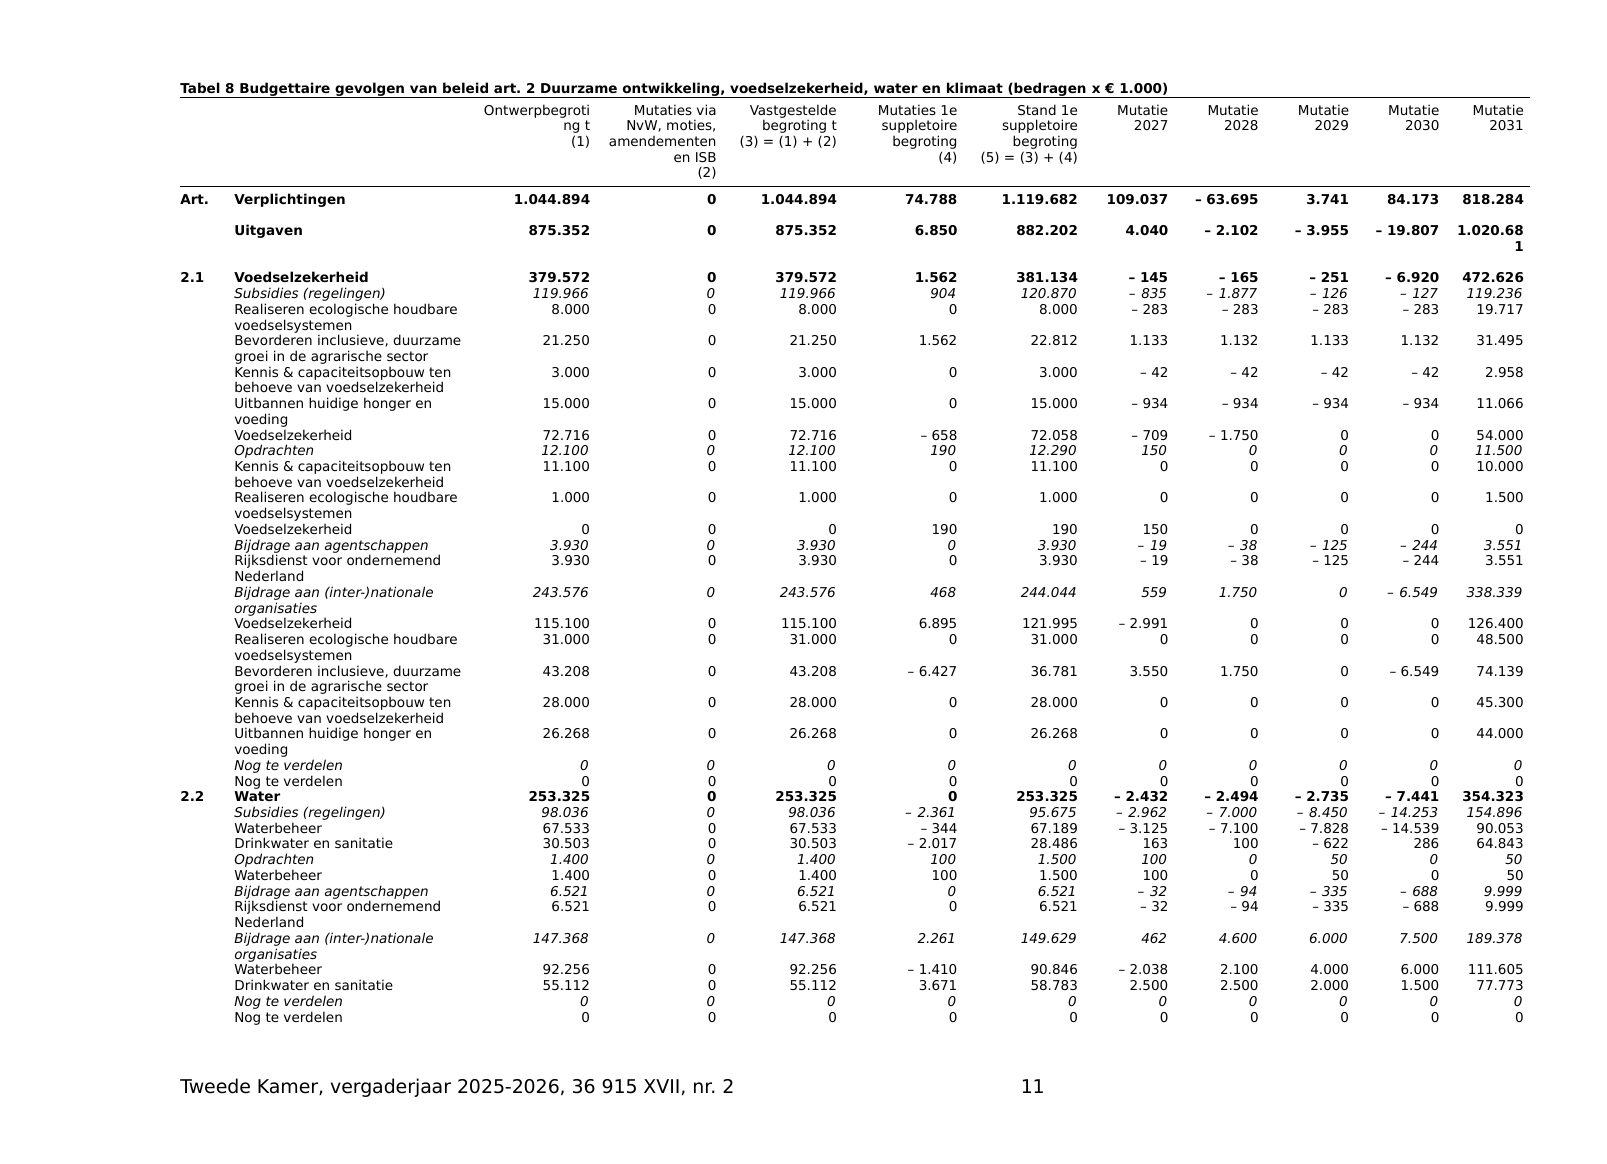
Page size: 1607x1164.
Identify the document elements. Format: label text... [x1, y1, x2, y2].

table_cell 30.503 [722, 836, 843, 852]
table_cell Drinkwater en sanitatie [228, 836, 475, 852]
table_cell [228, 254, 475, 270]
table_cell – 244 [1355, 538, 1445, 553]
table_cell 0 [1174, 616, 1264, 632]
table_cell [1445, 254, 1529, 270]
table_cell – 38 [1174, 553, 1264, 585]
table_cell [180, 663, 228, 695]
table_cell – 934 [1264, 396, 1355, 427]
table_cell Kennis & capaciteitsopbouw ten behoeve van voedselzekerheid [228, 459, 475, 490]
table_cell 90.053 [1445, 821, 1529, 836]
table_cell Mutaties 1e suppletoire begroting (4) [843, 98, 963, 186]
table_cell 0 [1264, 758, 1355, 773]
table_cell 15.000 [722, 396, 843, 427]
table_cell 64.843 [1445, 836, 1529, 852]
table_cell 0 [596, 522, 722, 537]
table_cell – 934 [1084, 396, 1174, 427]
table_cell 0 [1264, 585, 1355, 616]
table_cell 67.189 [963, 821, 1083, 836]
table_cell 6.521 [963, 899, 1083, 931]
table_cell 1.000 [475, 490, 596, 522]
table_cell [180, 852, 228, 868]
table_cell 0 [1264, 774, 1355, 789]
table_cell [180, 459, 228, 490]
table_cell Bijdrage aan (inter-)nationale organisaties [228, 585, 475, 616]
table_cell Waterbeheer [228, 821, 475, 836]
table_cell 0 [475, 774, 596, 789]
table_cell – 19 [1084, 538, 1174, 553]
table_cell 0 [596, 726, 722, 758]
table_cell [180, 962, 228, 978]
table_cell 0 [596, 538, 722, 553]
table_cell 0 [963, 994, 1083, 1009]
table_cell [180, 302, 228, 333]
table_cell – 125 [1264, 553, 1355, 585]
table_cell 0 [596, 962, 722, 978]
table_cell 0 [596, 616, 722, 632]
table_cell – 3.125 [1084, 821, 1174, 836]
table_cell Subsidies (regelingen) [228, 286, 475, 302]
table_cell 1.750 [1174, 663, 1264, 695]
table_cell [180, 286, 228, 302]
table_cell – 145 [1084, 270, 1174, 286]
table_cell – 2.017 [843, 836, 963, 852]
table_cell 0 [1355, 443, 1445, 459]
table_cell 0 [722, 1009, 843, 1025]
table_cell [1355, 207, 1445, 223]
table_cell 26.268 [963, 726, 1083, 758]
table_cell 0 [596, 490, 722, 522]
table_cell 150 [1084, 522, 1174, 537]
table_cell 3.930 [963, 538, 1083, 553]
table_cell [1445, 207, 1529, 223]
table_cell [180, 223, 228, 254]
table_cell 0 [596, 836, 722, 852]
table_cell 0 [1174, 443, 1264, 459]
table_cell 0 [1174, 726, 1264, 758]
table_cell – 8.450 [1264, 805, 1355, 821]
table_cell 0 [843, 774, 963, 789]
table_cell 0 [596, 774, 722, 789]
table_cell – 283 [1355, 302, 1445, 333]
table_cell [180, 868, 228, 883]
table_cell 1.132 [1355, 333, 1445, 364]
table_cell 121.995 [963, 616, 1083, 632]
table_cell 1.400 [722, 868, 843, 883]
table_cell 7.500 [1355, 931, 1445, 962]
table_cell 0 [843, 758, 963, 773]
table_cell 0 [1174, 522, 1264, 537]
table_cell 1.133 [1084, 333, 1174, 364]
table_cell 0 [843, 365, 963, 396]
table_cell 0 [1355, 695, 1445, 726]
table_cell 0 [475, 522, 596, 537]
table_cell [1084, 254, 1174, 270]
table_cell 0 [596, 365, 722, 396]
table_cell – 14.253 [1355, 805, 1445, 821]
table_cell 0 [1084, 695, 1174, 726]
table_cell 4.600 [1174, 931, 1264, 962]
table_cell – 6.920 [1355, 270, 1445, 286]
table_cell 0 [596, 443, 722, 459]
table_cell 100 [843, 868, 963, 883]
table_cell 0 [1084, 758, 1174, 773]
table_cell 0 [843, 553, 963, 585]
table_cell – 42 [1174, 365, 1264, 396]
table_cell 28.000 [722, 695, 843, 726]
table_cell 0 [1445, 1009, 1529, 1025]
table_cell 9.999 [1445, 899, 1529, 931]
table_cell 0 [596, 585, 722, 616]
table_cell Voedselzekerheid [228, 522, 475, 537]
table_cell [180, 726, 228, 758]
table_cell 50 [1264, 868, 1355, 883]
table_cell Realiseren ecologische houdbare voedselsystemen [228, 632, 475, 663]
table_cell [180, 443, 228, 459]
table_cell – 2.962 [1084, 805, 1174, 821]
table_cell 150 [1084, 443, 1174, 459]
table_cell 31.000 [475, 632, 596, 663]
table_cell [475, 207, 596, 223]
table_cell 1.562 [843, 270, 963, 286]
table_cell 0 [596, 270, 722, 286]
table_cell 4.040 [1084, 223, 1174, 254]
table_cell – 283 [1264, 302, 1355, 333]
table_cell – 835 [1084, 286, 1174, 302]
table_cell Ontwerpbegroting t (1) [475, 98, 596, 186]
table_cell 0 [1264, 994, 1355, 1009]
table_cell 243.576 [475, 585, 596, 616]
table_cell 0 [722, 758, 843, 773]
table_cell 147.368 [722, 931, 843, 962]
table_cell – 32 [1084, 899, 1174, 931]
table_cell 3.000 [475, 365, 596, 396]
table_cell 100 [1174, 836, 1264, 852]
table_cell [180, 490, 228, 522]
table_cell 11.500 [1445, 443, 1529, 459]
table_cell – 127 [1355, 286, 1445, 302]
table_cell 74.788 [843, 187, 963, 207]
table_cell 1.133 [1264, 333, 1355, 364]
table_cell 1.000 [722, 490, 843, 522]
table_cell 55.112 [722, 978, 843, 994]
table_cell 243.576 [722, 585, 843, 616]
table_cell – 2.361 [843, 805, 963, 821]
table_cell 0 [596, 428, 722, 443]
table_cell Waterbeheer [228, 962, 475, 978]
table_cell 31.000 [722, 632, 843, 663]
table_cell 28.000 [475, 695, 596, 726]
table_cell 15.000 [475, 396, 596, 427]
table_cell 0 [1264, 490, 1355, 522]
table_cell 379.572 [475, 270, 596, 286]
table_cell 100 [1084, 852, 1174, 868]
table_cell 0 [843, 789, 963, 805]
table_cell 45.300 [1445, 695, 1529, 726]
table_cell 0 [596, 884, 722, 899]
table_cell 0 [596, 459, 722, 490]
table_cell 0 [1174, 852, 1264, 868]
table_cell – 7.000 [1174, 805, 1264, 821]
table_cell 0 [596, 396, 722, 427]
table_cell 0 [963, 1009, 1083, 1025]
table_cell 10.000 [1445, 459, 1529, 490]
table_cell 468 [843, 585, 963, 616]
table_cell – 7.828 [1264, 821, 1355, 836]
table_cell – 94 [1174, 884, 1264, 899]
table_cell [1264, 207, 1355, 223]
table_cell 72.716 [722, 428, 843, 443]
table_cell – 2.494 [1174, 789, 1264, 805]
table_cell 8.000 [475, 302, 596, 333]
table_cell Voedselzekerheid [228, 616, 475, 632]
table_cell 818.284 [1445, 187, 1529, 207]
table_cell 0 [843, 1009, 963, 1025]
table_cell 1.000 [963, 490, 1083, 522]
table_cell Voedselzekerheid [228, 428, 475, 443]
table_cell 0 [1355, 774, 1445, 789]
table_cell 190 [843, 443, 963, 459]
table_cell 0 [596, 805, 722, 821]
table_cell 0 [1174, 774, 1264, 789]
table_cell 0 [1084, 459, 1174, 490]
table_cell 163 [1084, 836, 1174, 852]
table_cell 0 [596, 868, 722, 883]
table_cell 1.400 [475, 868, 596, 883]
table_cell 44.000 [1445, 726, 1529, 758]
table_cell [963, 207, 1083, 223]
table_cell [180, 1009, 228, 1025]
table_cell 0 [1355, 1009, 1445, 1025]
table_cell Nog te verdelen [228, 774, 475, 789]
table_cell [180, 522, 228, 537]
table_cell 253.325 [963, 789, 1083, 805]
table_cell Nog te verdelen [228, 758, 475, 773]
table_cell 12.100 [722, 443, 843, 459]
table_cell 54.000 [1445, 428, 1529, 443]
table_cell Uitbannen huidige honger en voeding [228, 396, 475, 427]
table_cell 1.562 [843, 333, 963, 364]
table_cell – 6.549 [1355, 663, 1445, 695]
table_cell 0 [1174, 695, 1264, 726]
table_cell 100 [1084, 868, 1174, 883]
table_cell 3.550 [1084, 663, 1174, 695]
table_cell 31.000 [963, 632, 1083, 663]
table_cell – 32 [1084, 884, 1174, 899]
table_cell Subsidies (regelingen) [228, 805, 475, 821]
table_cell 882.202 [963, 223, 1083, 254]
table_cell 904 [843, 286, 963, 302]
table_cell 0 [596, 223, 722, 254]
table_cell – 19.807 [1355, 223, 1445, 254]
table_cell 0 [1445, 994, 1529, 1009]
table_cell 3.930 [475, 538, 596, 553]
table_cell – 42 [1084, 365, 1174, 396]
table_cell 0 [1355, 428, 1445, 443]
table_cell 147.368 [475, 931, 596, 962]
table_cell 0 [843, 695, 963, 726]
table_cell 1.020.681 [1445, 223, 1529, 254]
table_cell [180, 695, 228, 726]
table_cell – 283 [1084, 302, 1174, 333]
table_cell 3.671 [843, 978, 963, 994]
table_cell Stand 1e suppletoire begroting (5) = (3) + (4) [963, 98, 1083, 186]
table_cell 0 [596, 695, 722, 726]
table_cell 0 [1355, 490, 1445, 522]
table_cell 1.044.894 [475, 187, 596, 207]
table_cell 3.930 [475, 553, 596, 585]
table_cell – 63.695 [1174, 187, 1264, 207]
table_cell [180, 553, 228, 585]
table_cell 28.486 [963, 836, 1083, 852]
table_cell [180, 884, 228, 899]
table_cell 0 [1084, 774, 1174, 789]
table_cell 559 [1084, 585, 1174, 616]
table_cell – 335 [1264, 899, 1355, 931]
table_cell [596, 254, 722, 270]
table_cell [843, 207, 963, 223]
table_cell – 2.991 [1084, 616, 1174, 632]
table_cell 1.400 [475, 852, 596, 868]
table_cell Rijksdienst voor ondernemend Nederland [228, 899, 475, 931]
table_cell 3.551 [1445, 538, 1529, 553]
table_cell Uitgaven [228, 223, 475, 254]
table_cell 6.850 [843, 223, 963, 254]
table_cell 0 [1264, 616, 1355, 632]
table_cell 6.000 [1264, 931, 1355, 962]
table_cell 1.500 [963, 868, 1083, 883]
table_cell – 344 [843, 821, 963, 836]
table_cell 0 [596, 1009, 722, 1025]
table_cell [180, 98, 228, 186]
table_cell [180, 538, 228, 553]
table_cell 462 [1084, 931, 1174, 962]
table_cell [1355, 254, 1445, 270]
table_cell – 94 [1174, 899, 1264, 931]
table_cell 0 [963, 774, 1083, 789]
table_cell [180, 931, 228, 962]
table_cell 0 [1264, 459, 1355, 490]
table_cell [722, 207, 843, 223]
table_cell 84.173 [1355, 187, 1445, 207]
table_cell 379.572 [722, 270, 843, 286]
table_cell – 126 [1264, 286, 1355, 302]
table_cell 0 [1355, 758, 1445, 773]
table_cell 0 [1355, 632, 1445, 663]
table_cell 72.716 [475, 428, 596, 443]
table_cell 0 [596, 978, 722, 994]
table_cell [180, 836, 228, 852]
table_cell 12.100 [475, 443, 596, 459]
table_cell – 251 [1264, 270, 1355, 286]
table_cell 98.036 [722, 805, 843, 821]
table_cell 0 [1355, 616, 1445, 632]
table_cell 0 [596, 758, 722, 773]
table_cell [1174, 207, 1264, 223]
table_cell Realiseren ecologische houdbare voedselsystemen [228, 302, 475, 333]
table_cell 189.378 [1445, 931, 1529, 962]
table_cell – 658 [843, 428, 963, 443]
table_cell – 19 [1084, 553, 1174, 585]
table_cell 0 [843, 899, 963, 931]
table_cell 0 [843, 396, 963, 427]
table_cell 0 [1445, 758, 1529, 773]
table_cell [180, 899, 228, 931]
table_cell 72.058 [963, 428, 1083, 443]
table_cell [180, 585, 228, 616]
table_cell 472.626 [1445, 270, 1529, 286]
table_cell Mutatie 2030 [1355, 98, 1445, 186]
table_cell 0 [596, 899, 722, 931]
table_cell 0 [843, 302, 963, 333]
table_cell – 2.432 [1084, 789, 1174, 805]
table_cell 0 [1174, 758, 1264, 773]
table_cell 244.044 [963, 585, 1083, 616]
table_cell 3.930 [963, 553, 1083, 585]
table_cell 0 [1264, 1009, 1355, 1025]
table_cell 48.500 [1445, 632, 1529, 663]
table_cell 2.2 [180, 789, 228, 805]
table_cell 30.503 [475, 836, 596, 852]
table_cell 0 [596, 286, 722, 302]
table_cell – 6.549 [1355, 585, 1445, 616]
table_cell [180, 805, 228, 821]
table_cell [228, 207, 475, 223]
table_cell 1.500 [963, 852, 1083, 868]
table_cell Opdrachten [228, 852, 475, 868]
table_cell 11.100 [722, 459, 843, 490]
table_cell [180, 396, 228, 427]
table_cell – 622 [1264, 836, 1355, 852]
table_cell – 2.735 [1264, 789, 1355, 805]
table_cell 0 [843, 632, 963, 663]
table_cell 0 [1445, 774, 1529, 789]
table_cell 3.551 [1445, 553, 1529, 585]
table_cell 119.966 [722, 286, 843, 302]
table_cell 0 [1264, 695, 1355, 726]
table_cell 0 [1355, 868, 1445, 883]
table_cell 0 [1264, 663, 1355, 695]
table_cell [1174, 254, 1264, 270]
table_cell [180, 994, 228, 1009]
table_cell – 934 [1174, 396, 1264, 427]
table_cell [180, 365, 228, 396]
table_cell 90.846 [963, 962, 1083, 978]
table_cell 115.100 [475, 616, 596, 632]
table_cell 1.132 [1174, 333, 1264, 364]
table_cell Bevorderen inclusieve, duurzame groei in de agrarische sector [228, 333, 475, 364]
table_cell [180, 758, 228, 773]
table_cell 0 [1264, 428, 1355, 443]
table_cell 0 [1355, 852, 1445, 868]
table_cell [180, 207, 228, 223]
table_cell 6.521 [475, 899, 596, 931]
table_cell 1.400 [722, 852, 843, 868]
table_cell Bevorderen inclusieve, duurzame groei in de agrarische sector [228, 663, 475, 695]
table_cell – 335 [1264, 884, 1355, 899]
table_cell 115.100 [722, 616, 843, 632]
table_cell Rijksdienst voor ondernemend Nederland [228, 553, 475, 585]
table_cell 190 [963, 522, 1083, 537]
table_cell 0 [843, 726, 963, 758]
table_cell 3.000 [722, 365, 843, 396]
table_cell 12.290 [963, 443, 1083, 459]
table_cell 31.495 [1445, 333, 1529, 364]
table_cell – 7.100 [1174, 821, 1264, 836]
table_cell [180, 616, 228, 632]
table_cell [722, 254, 843, 270]
table_cell 8.000 [722, 302, 843, 333]
table_cell 3.000 [963, 365, 1083, 396]
table_cell Kennis & capaciteitsopbouw ten behoeve van voedselzekerheid [228, 365, 475, 396]
table_cell 0 [1084, 490, 1174, 522]
table_cell [180, 428, 228, 443]
table_cell Nog te verdelen [228, 1009, 475, 1025]
table_cell 98.036 [475, 805, 596, 821]
table_cell 154.896 [1445, 805, 1529, 821]
table_cell 0 [1084, 726, 1174, 758]
table_cell [180, 333, 228, 364]
table_cell 1.500 [1355, 978, 1445, 994]
table_cell 2.500 [1084, 978, 1174, 994]
table_cell 4.000 [1264, 962, 1355, 978]
table_cell [228, 98, 475, 186]
table_cell 0 [843, 459, 963, 490]
table_cell 3.741 [1264, 187, 1355, 207]
table_cell 74.139 [1445, 663, 1529, 695]
table_cell 0 [1174, 490, 1264, 522]
table_cell Uitbannen huidige honger en voeding [228, 726, 475, 758]
table_cell 0 [596, 553, 722, 585]
table_cell 2.1 [180, 270, 228, 286]
table_cell [180, 821, 228, 836]
table_cell [180, 632, 228, 663]
table_cell – 2.102 [1174, 223, 1264, 254]
table_cell Mutaties via NvW, moties, amendementen en ISB (2) [596, 98, 722, 186]
table_cell 6.000 [1355, 962, 1445, 978]
table_cell 0 [1084, 632, 1174, 663]
table_cell Art. [180, 187, 228, 207]
table_cell Verplichtingen [228, 187, 475, 207]
table_cell 119.236 [1445, 286, 1529, 302]
table_cell 119.966 [475, 286, 596, 302]
table_cell 6.895 [843, 616, 963, 632]
table_cell 286 [1355, 836, 1445, 852]
table_cell – 934 [1355, 396, 1445, 427]
table_cell 253.325 [475, 789, 596, 805]
table_cell 11.066 [1445, 396, 1529, 427]
table_cell 36.781 [963, 663, 1083, 695]
table_cell 2.261 [843, 931, 963, 962]
table_cell 190 [843, 522, 963, 537]
table_cell 0 [1264, 726, 1355, 758]
table_cell 6.521 [722, 899, 843, 931]
table_cell [596, 207, 722, 223]
table_cell – 1.877 [1174, 286, 1264, 302]
table_cell 0 [1174, 632, 1264, 663]
table_cell 0 [596, 632, 722, 663]
table_cell 0 [1445, 522, 1529, 537]
table_cell 8.000 [963, 302, 1083, 333]
table_cell Kennis & capaciteitsopbouw ten behoeve van voedselzekerheid [228, 695, 475, 726]
table_cell – 38 [1174, 538, 1264, 553]
table_cell 0 [1174, 868, 1264, 883]
table_cell 0 [722, 994, 843, 1009]
table_cell 2.000 [1264, 978, 1355, 994]
table_cell 11.100 [963, 459, 1083, 490]
table_cell Mutatie 2028 [1174, 98, 1264, 186]
table_cell 1.750 [1174, 585, 1264, 616]
table_cell 1.044.894 [722, 187, 843, 207]
table_cell 58.783 [963, 978, 1083, 994]
table_cell 0 [596, 852, 722, 868]
table_cell 0 [1264, 443, 1355, 459]
table_cell Waterbeheer [228, 868, 475, 883]
table_cell – 125 [1264, 538, 1355, 553]
table_cell 11.100 [475, 459, 596, 490]
table_cell 22.812 [963, 333, 1083, 364]
table_cell 21.250 [475, 333, 596, 364]
table_cell – 709 [1084, 428, 1174, 443]
table_cell 381.134 [963, 270, 1083, 286]
table_cell 0 [1174, 459, 1264, 490]
table_cell 0 [843, 490, 963, 522]
table_cell 875.352 [475, 223, 596, 254]
table_cell – 14.539 [1355, 821, 1445, 836]
table_cell 92.256 [722, 962, 843, 978]
table_cell Realiseren ecologische houdbare voedselsystemen [228, 490, 475, 522]
table_cell 55.112 [475, 978, 596, 994]
table_cell Nog te verdelen [228, 994, 475, 1009]
table_cell Water [228, 789, 475, 805]
table_cell 26.268 [475, 726, 596, 758]
table_cell Bijdrage aan agentschappen [228, 884, 475, 899]
table_cell 875.352 [722, 223, 843, 254]
table_cell 50 [1445, 852, 1529, 868]
table_cell 26.268 [722, 726, 843, 758]
table_cell 111.605 [1445, 962, 1529, 978]
table_cell Vastgestelde begroting t (3) = (1) + (2) [722, 98, 843, 186]
table_cell Drinkwater en sanitatie [228, 978, 475, 994]
table_cell – 2.038 [1084, 962, 1174, 978]
table_cell 77.773 [1445, 978, 1529, 994]
table_cell 0 [1355, 459, 1445, 490]
table_cell 354.323 [1445, 789, 1529, 805]
table_cell – 688 [1355, 899, 1445, 931]
table_cell 2.100 [1174, 962, 1264, 978]
table_cell – 3.955 [1264, 223, 1355, 254]
table_cell 0 [475, 994, 596, 1009]
table_cell [1084, 207, 1174, 223]
table_cell 92.256 [475, 962, 596, 978]
table_cell 0 [843, 884, 963, 899]
table_cell – 42 [1355, 365, 1445, 396]
table_cell 3.930 [722, 538, 843, 553]
table_cell 0 [596, 187, 722, 207]
table_cell 149.629 [963, 931, 1083, 962]
table_cell 120.870 [963, 286, 1083, 302]
table_cell 0 [1084, 1009, 1174, 1025]
table_cell 3.930 [722, 553, 843, 585]
table_cell Bijdrage aan (inter-)nationale organisaties [228, 931, 475, 962]
table_cell 0 [1264, 522, 1355, 537]
table_cell 6.521 [475, 884, 596, 899]
table_cell Opdrachten [228, 443, 475, 459]
table_cell 253.325 [722, 789, 843, 805]
table_cell 6.521 [722, 884, 843, 899]
table_cell 2.500 [1174, 978, 1264, 994]
table_cell Bijdrage aan agentschappen [228, 538, 475, 553]
table_cell 0 [596, 663, 722, 695]
table_header Tabel 8 Budgettaire gevolgen van beleid art. 2 Duurzame ontwikkeling, voedselzekerheid, water en klimaat (bedragen x € 1.000) [180, 81, 1529, 97]
table_cell 1.500 [1445, 490, 1529, 522]
table_cell 0 [1174, 1009, 1264, 1025]
table_cell 0 [596, 789, 722, 805]
table_cell Mutatie 2031 [1445, 98, 1529, 186]
table_cell 67.533 [475, 821, 596, 836]
table_cell 0 [1084, 994, 1174, 1009]
table_cell 0 [722, 774, 843, 789]
table_cell 0 [1355, 522, 1445, 537]
table_cell Voedselzekerheid [228, 270, 475, 286]
table_cell 1.119.682 [963, 187, 1083, 207]
table_cell [180, 774, 228, 789]
table_cell 126.400 [1445, 616, 1529, 632]
table_cell 9.999 [1445, 884, 1529, 899]
table_cell 0 [596, 821, 722, 836]
table_cell 43.208 [475, 663, 596, 695]
table_cell – 42 [1264, 365, 1355, 396]
table_cell – 7.441 [1355, 789, 1445, 805]
table_cell 100 [843, 852, 963, 868]
table_cell – 244 [1355, 553, 1445, 585]
table_cell 0 [722, 522, 843, 537]
table_cell 50 [1264, 852, 1355, 868]
table_cell – 6.427 [843, 663, 963, 695]
table_cell 50 [1445, 868, 1529, 883]
table_cell 109.037 [1084, 187, 1174, 207]
table_cell 6.521 [963, 884, 1083, 899]
table_cell Mutatie 2029 [1264, 98, 1355, 186]
table_cell 21.250 [722, 333, 843, 364]
table_cell – 283 [1174, 302, 1264, 333]
table_cell [180, 978, 228, 994]
table_cell [475, 254, 596, 270]
table_cell 43.208 [722, 663, 843, 695]
table_cell Mutatie 2027 [1084, 98, 1174, 186]
table_cell [1264, 254, 1355, 270]
table_cell 0 [596, 931, 722, 962]
table_cell 0 [596, 302, 722, 333]
table_cell [963, 254, 1083, 270]
table_cell 15.000 [963, 396, 1083, 427]
table_cell 338.339 [1445, 585, 1529, 616]
table_cell 0 [963, 758, 1083, 773]
table_cell – 1.750 [1174, 428, 1264, 443]
table_cell 28.000 [963, 695, 1083, 726]
table_cell – 1.410 [843, 962, 963, 978]
table_cell [180, 254, 228, 270]
table_cell 0 [596, 333, 722, 364]
table_cell 0 [475, 1009, 596, 1025]
table_cell – 165 [1174, 270, 1264, 286]
table_cell 95.675 [963, 805, 1083, 821]
table_cell 0 [1355, 726, 1445, 758]
table_cell 0 [475, 758, 596, 773]
table_cell 67.533 [722, 821, 843, 836]
table_cell 0 [1355, 994, 1445, 1009]
table_cell 0 [596, 994, 722, 1009]
table_cell – 688 [1355, 884, 1445, 899]
table_cell 0 [843, 994, 963, 1009]
table_cell 0 [1174, 994, 1264, 1009]
table_cell 0 [843, 538, 963, 553]
table_cell [843, 254, 963, 270]
table_cell 0 [1264, 632, 1355, 663]
table_cell 2.958 [1445, 365, 1529, 396]
table_cell 19.717 [1445, 302, 1529, 333]
